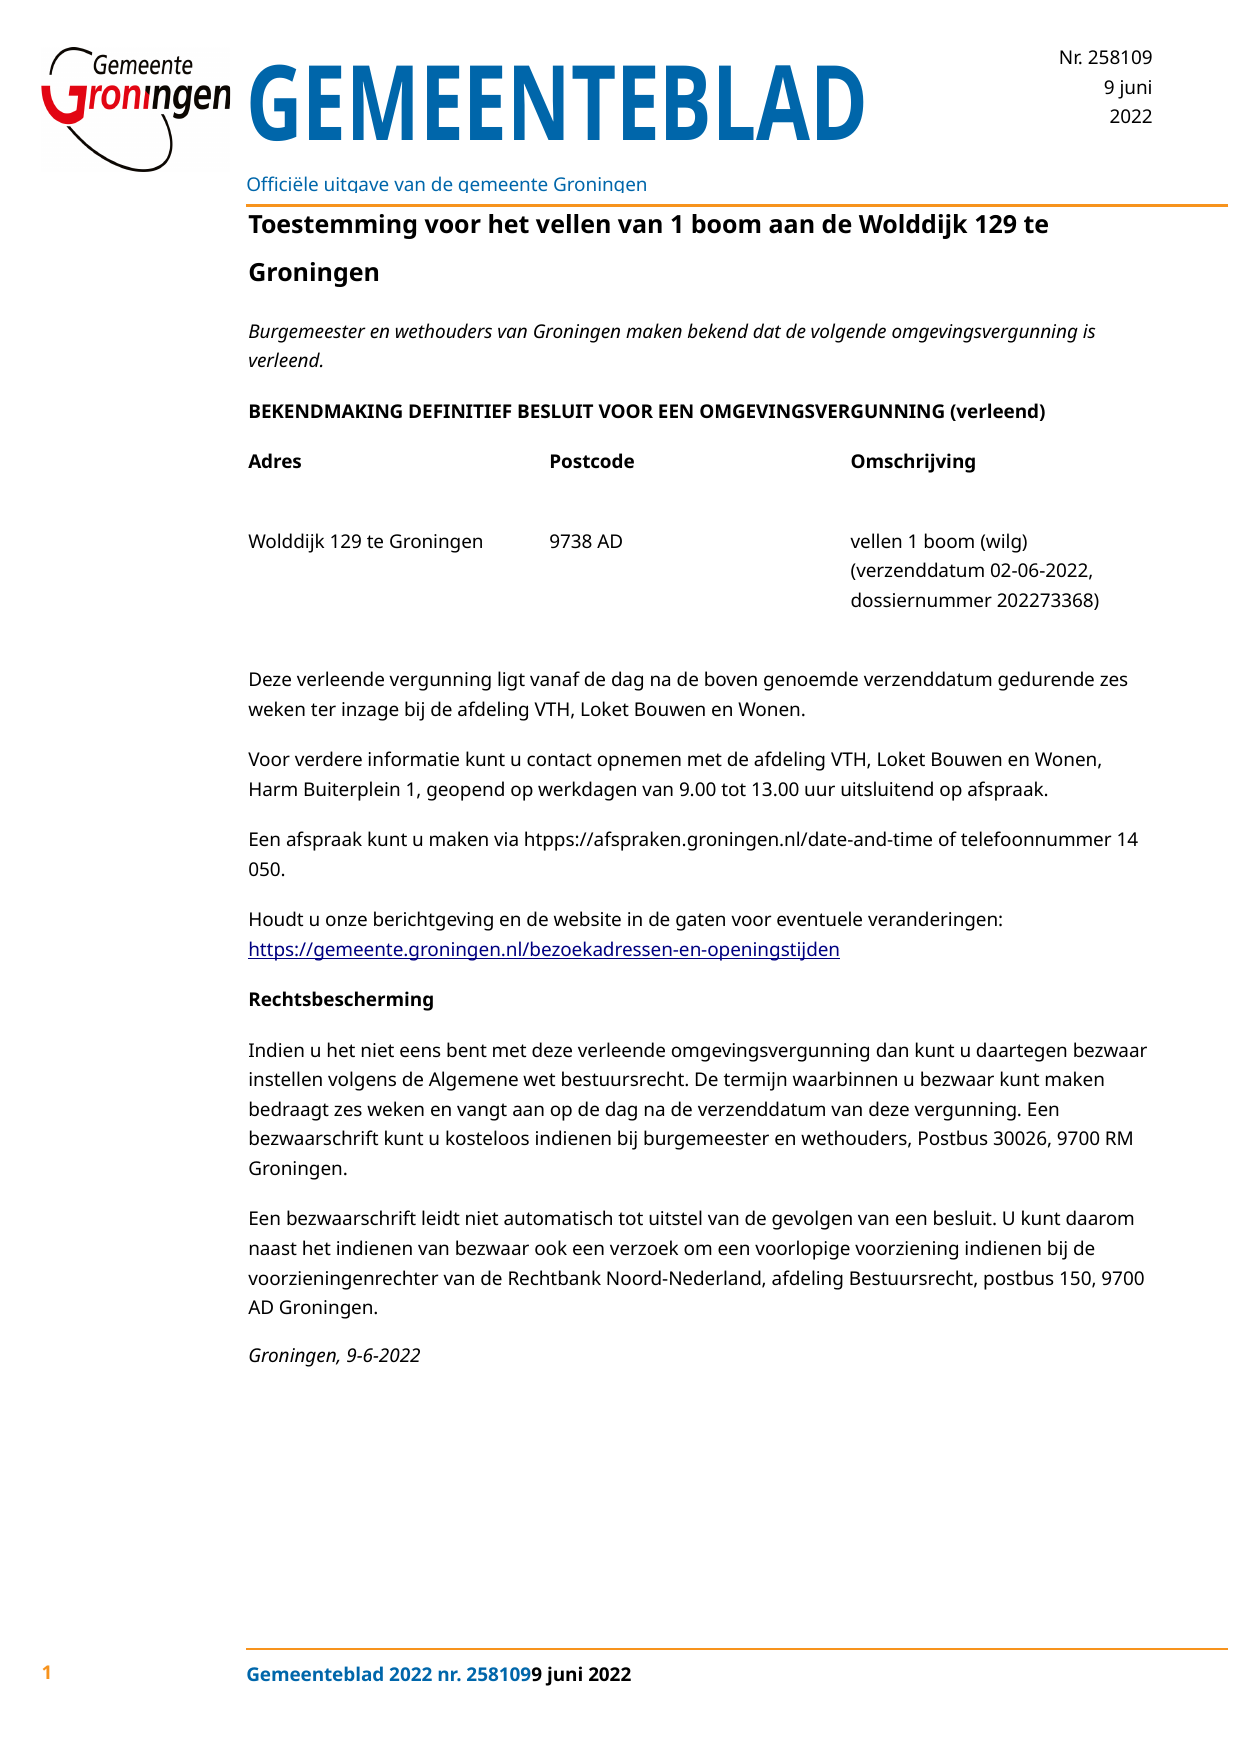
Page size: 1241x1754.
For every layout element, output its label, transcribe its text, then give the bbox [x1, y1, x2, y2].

table_header Adres [248, 449, 549, 474]
table_header Wolddijk 129 te Groningen [248, 528, 549, 613]
table_header Omschrijving [850, 449, 1152, 474]
text Een bezwaarschrift leidt niet automatisch tot uitstel van de gevolgen van een besluit. U kunt daarom naast het indienen van bezwaar ook een verzoek om een voorlopige voorziening indienen bij de voorzieningenrechter van de Rechtbank Noord-Nederland, afdeling Bestuursrecht, postbus 150, 9700 AD Groningen. [248, 1206, 1152, 1320]
text Een afspraak kunt u maken via htpps://afspraken.groningen.nl/date-and-time of telefoonnummer 14 050. [248, 826, 1152, 882]
text Burgemeester en wethouders van Groningen maken bekend dat de volgende omgevingsvergunning is verleend. [248, 318, 1152, 373]
text BEKENDMAKING DEFINITIEF BESLUIT VOOR EEN OMGEVINGSVERGUNNING (verleend) [248, 398, 1152, 424]
text Toestemming voor het vellen van 1 boom aan de Wolddijk 129 te Groningen [248, 207, 1152, 288]
table_header 9738 AD [549, 528, 850, 613]
text Voor verdere informatie kunt u contact opnemen met de afdeling VTH, Loket Bouwen en Wonen, Harm Buiterplein 1, geopend op werkdagen van 9.00 tot 13.00 uur uitsluitend op afspraak. [248, 746, 1152, 802]
text Groningen, 9-6-2022 [248, 1342, 1152, 1368]
text Houdt u onze berichtgeving en de website in de gaten voor eventuele veranderingen: https://gemeente.groningen.nl/bezoekadressen-en-openingstijden [248, 906, 1152, 962]
table_header vellen 1 boom (wilg) (verzenddatum 02-06-2022, dossiernummer 202273368) [850, 528, 1152, 613]
text Rechtsbescherming [248, 986, 1152, 1012]
text Indien u het niet eens bent met deze verleende omgevingsvergunning dan kunt u daartegen bezwaar instellen volgens de Algemene wet bestuursrecht. De termijn waarbinnen u bezwaar kunt maken bedraagt zes weken en vangt aan op de dag na de verzenddatum van deze vergunning. Een bezwaarschrift kunt u kosteloos indienen bij burgemeester en wethouders, Postbus 30026, 9700 RM Groningen. [248, 1037, 1152, 1181]
table_header Postcode [549, 449, 850, 474]
text Deze verleende vergunning ligt vanaf de dag na de boven genoemde verzenddatum gedurende zes weken ter inzage bij de afdeling VTH, Loket Bouwen en Wonen. [248, 666, 1152, 722]
picture [41, 47, 231, 172]
